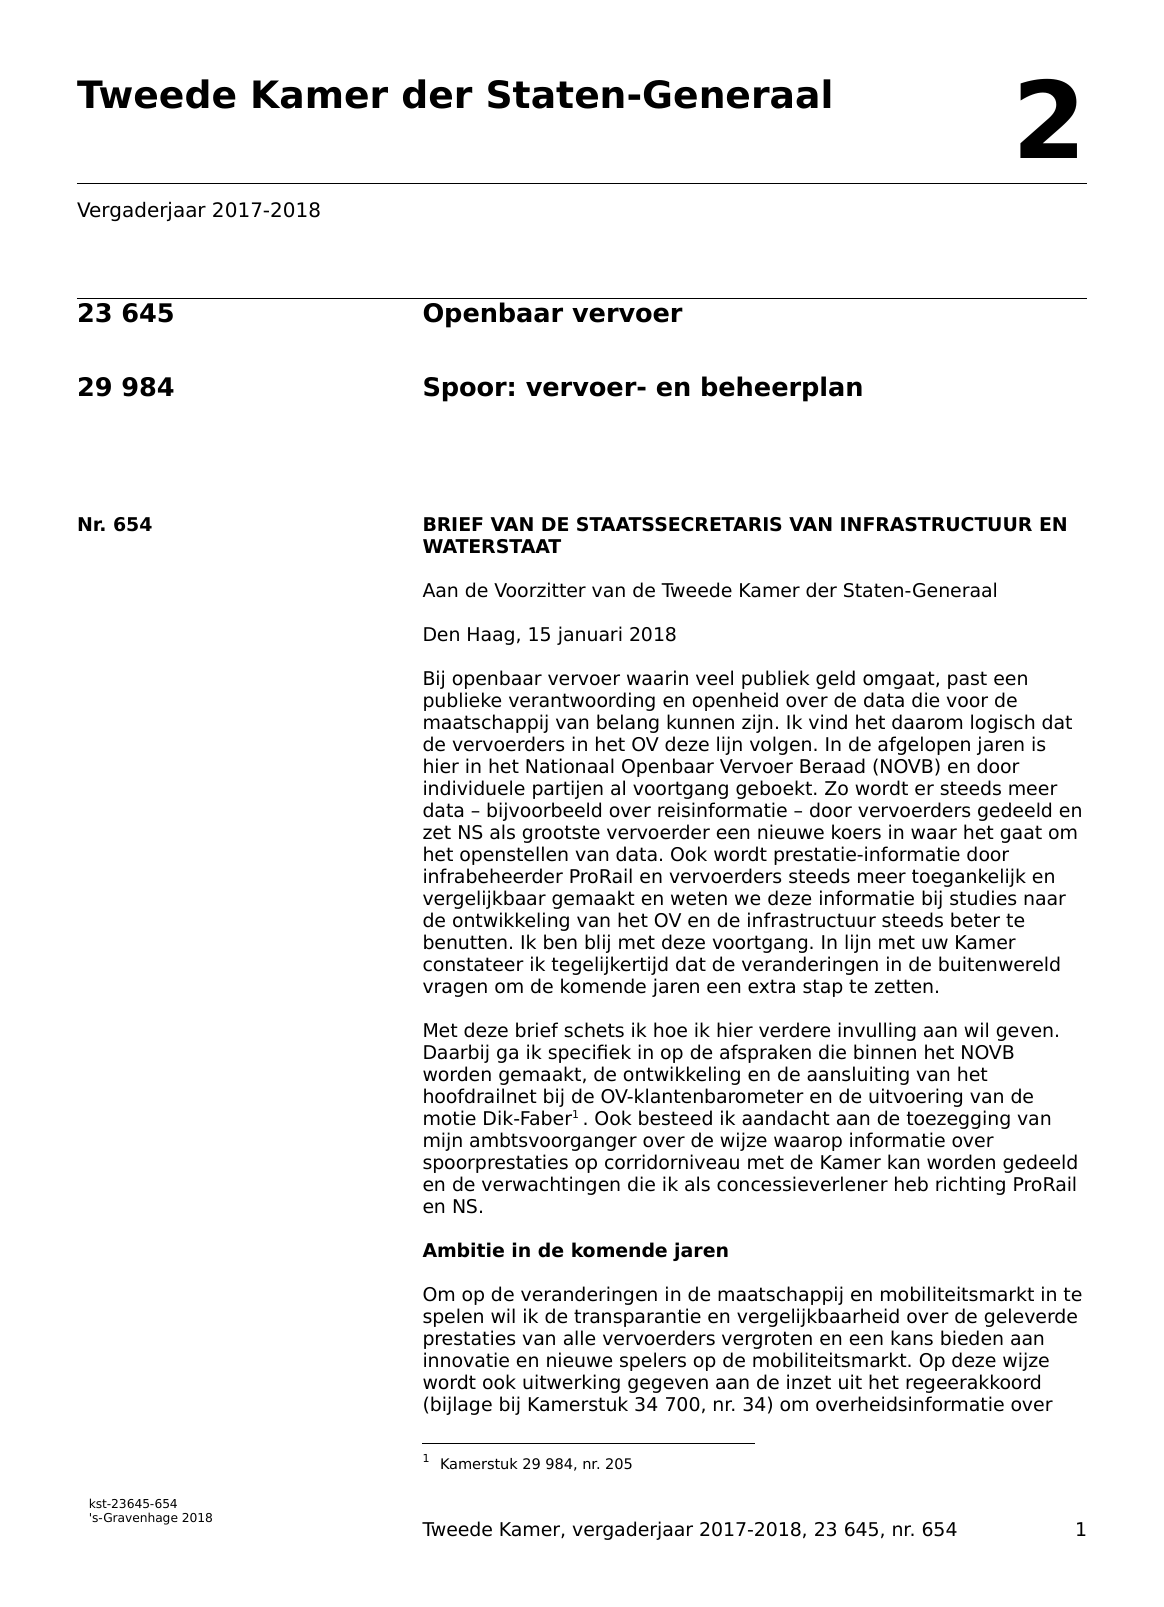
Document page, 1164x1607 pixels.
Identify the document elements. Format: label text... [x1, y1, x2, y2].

table_header Tweede Kamer der Staten-Generaal [77, 59, 886, 183]
subtitle Nr. 654 BRIEF VAN DE STAATSSECRETARIS VAN INFRASTRUCTUUR EN WATERSTAAT [77, 514, 1087, 558]
text 's-Gravenhage 2018 [88, 1511, 323, 1525]
text Aan de Voorzitter van de Tweede Kamer der Staten-Generaal [422, 580, 1087, 602]
text Kamerstuk 29 984, nr. 205 [422, 1452, 1087, 1474]
subtitle Ambitie in de komende jaren [422, 1240, 1087, 1262]
text Bij openbaar vervoer waarin veel publiek geld omgaat, past een publieke verantwoording en openheid over de data die voor de maatschappij van belang kunnen zijn. Ik vind het daarom logisch dat de vervoerders in het OV deze lijn volgen. In de afgelopen jaren is hier in het Nationaal Openbaar Vervoer Beraad (NOVB) en door individuele partijen al voortgang geboekt. Zo wordt er steeds meer data – bijvoorbeeld over reisinformatie – door vervoerders gedeeld en zet NS als grootste vervoerder een nieuwe koers in waar het gaat om het openstellen van data. Ook wordt prestatie-informatie door infrabeheerder ProRail en vervoerders steeds meer toegankelijk en vergelijkbaar gemaakt en weten we deze informatie bij studies naar de ontwikkeling van het OV en de infrastructuur steeds beter te benutten. Ik ben blij met deze voortgang. In lijn met uw Kamer constateer ik tegelijkertijd dat de veranderingen in de buitenwereld vragen om de komende jaren een extra stap te zetten. [422, 668, 1087, 998]
table_cell Vergaderjaar 2017-2018 [77, 184, 1087, 298]
subtitle 29 984 Spoor: vervoer- en beheerplan [77, 373, 1087, 403]
text Om op de veranderingen in de maatschappij en mobiliteitsmarkt in te spelen wil ik de transparantie en vergelijkbaarheid over de geleverde prestaties van alle vervoerders vergroten en een kans bieden aan innovatie en nieuwe spelers op de mobiliteitsmarkt. Op deze wijze wordt ook uitwerking gegeven aan de inzet uit het regeerakkoord (bijlage bij Kamerstuk 34 700, nr. 34) om overheidsinformatie over [422, 1284, 1087, 1416]
table_header 2 [886, 59, 1087, 183]
text kst-23645-654 [88, 1497, 323, 1511]
text Den Haag, 15 januari 2018 [422, 624, 1087, 646]
text Met deze brief schets ik hoe ik hier verdere invulling aan wil geven. Daarbij ga ik specifiek in op de afspraken die binnen het NOVB worden gemaakt, de ontwikkeling en de aansluiting van het hoofdrailnet bij de OV-klantenbarometer en de uitvoering van de motie Dik-Faber. Ook besteed ik aandacht aan de toezegging van mijn ambtsvoorganger over de wijze waarop informatie over spoorprestaties op corridorniveau met de Kamer kan worden gedeeld en de verwachtingen die ik als concessieverlener heb richting ProRail en NS. [422, 1020, 1087, 1218]
subtitle 23 645 Openbaar vervoer [77, 299, 1087, 329]
